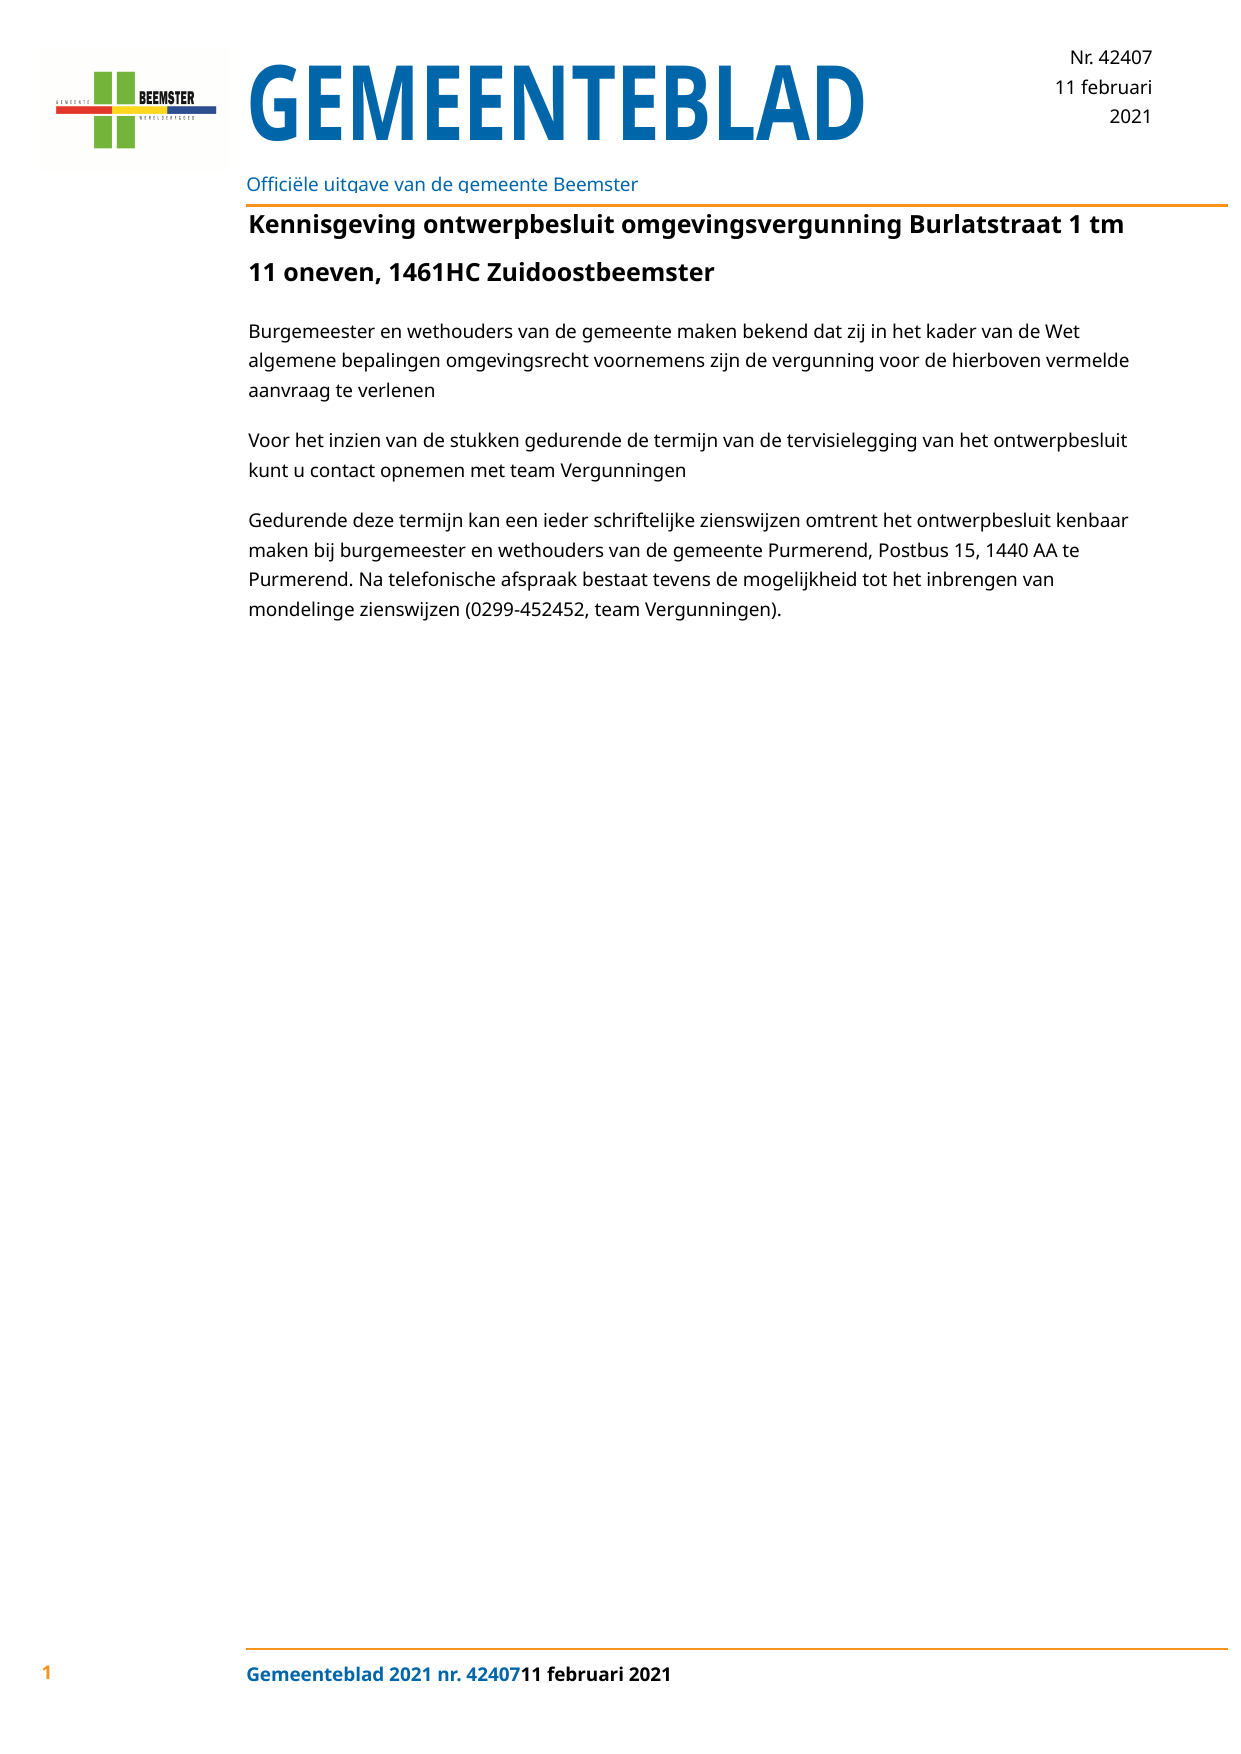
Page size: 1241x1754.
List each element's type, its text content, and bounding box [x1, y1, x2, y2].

text Voor het inzien van de stukken gedurende de termijn van de tervisielegging van het ontwerpbesluit kunt u contact opnemen met team Vergunningen [248, 427, 1152, 483]
text Gedurende deze termijn kan een ieder schriftelijke zienswijzen omtrent het ontwerpbesluit kenbaar maken bij burgemeester en wethouders van de gemeente Purmerend, Postbus 15, 1440 AA te Purmerend. Na telefonische afspraak bestaat tevens de mogelijkheid tot het inbrengen van mondelinge zienswijzen (0299-452452, team Vergunningen). [248, 507, 1152, 622]
text Burgemeester en wethouders van de gemeente maken bekend dat zij in het kader van de Wet algemene bepalingen omgevingsrecht voornemens zijn de vergunning voor de hierboven vermelde aanvraag te verlenen [248, 318, 1152, 403]
text Kennisgeving ontwerpbesluit omgevingsvergunning Burlatstraat 1 tm 11 oneven, 1461HC Zuidoostbeemster [248, 207, 1152, 288]
picture [41, 47, 231, 172]
